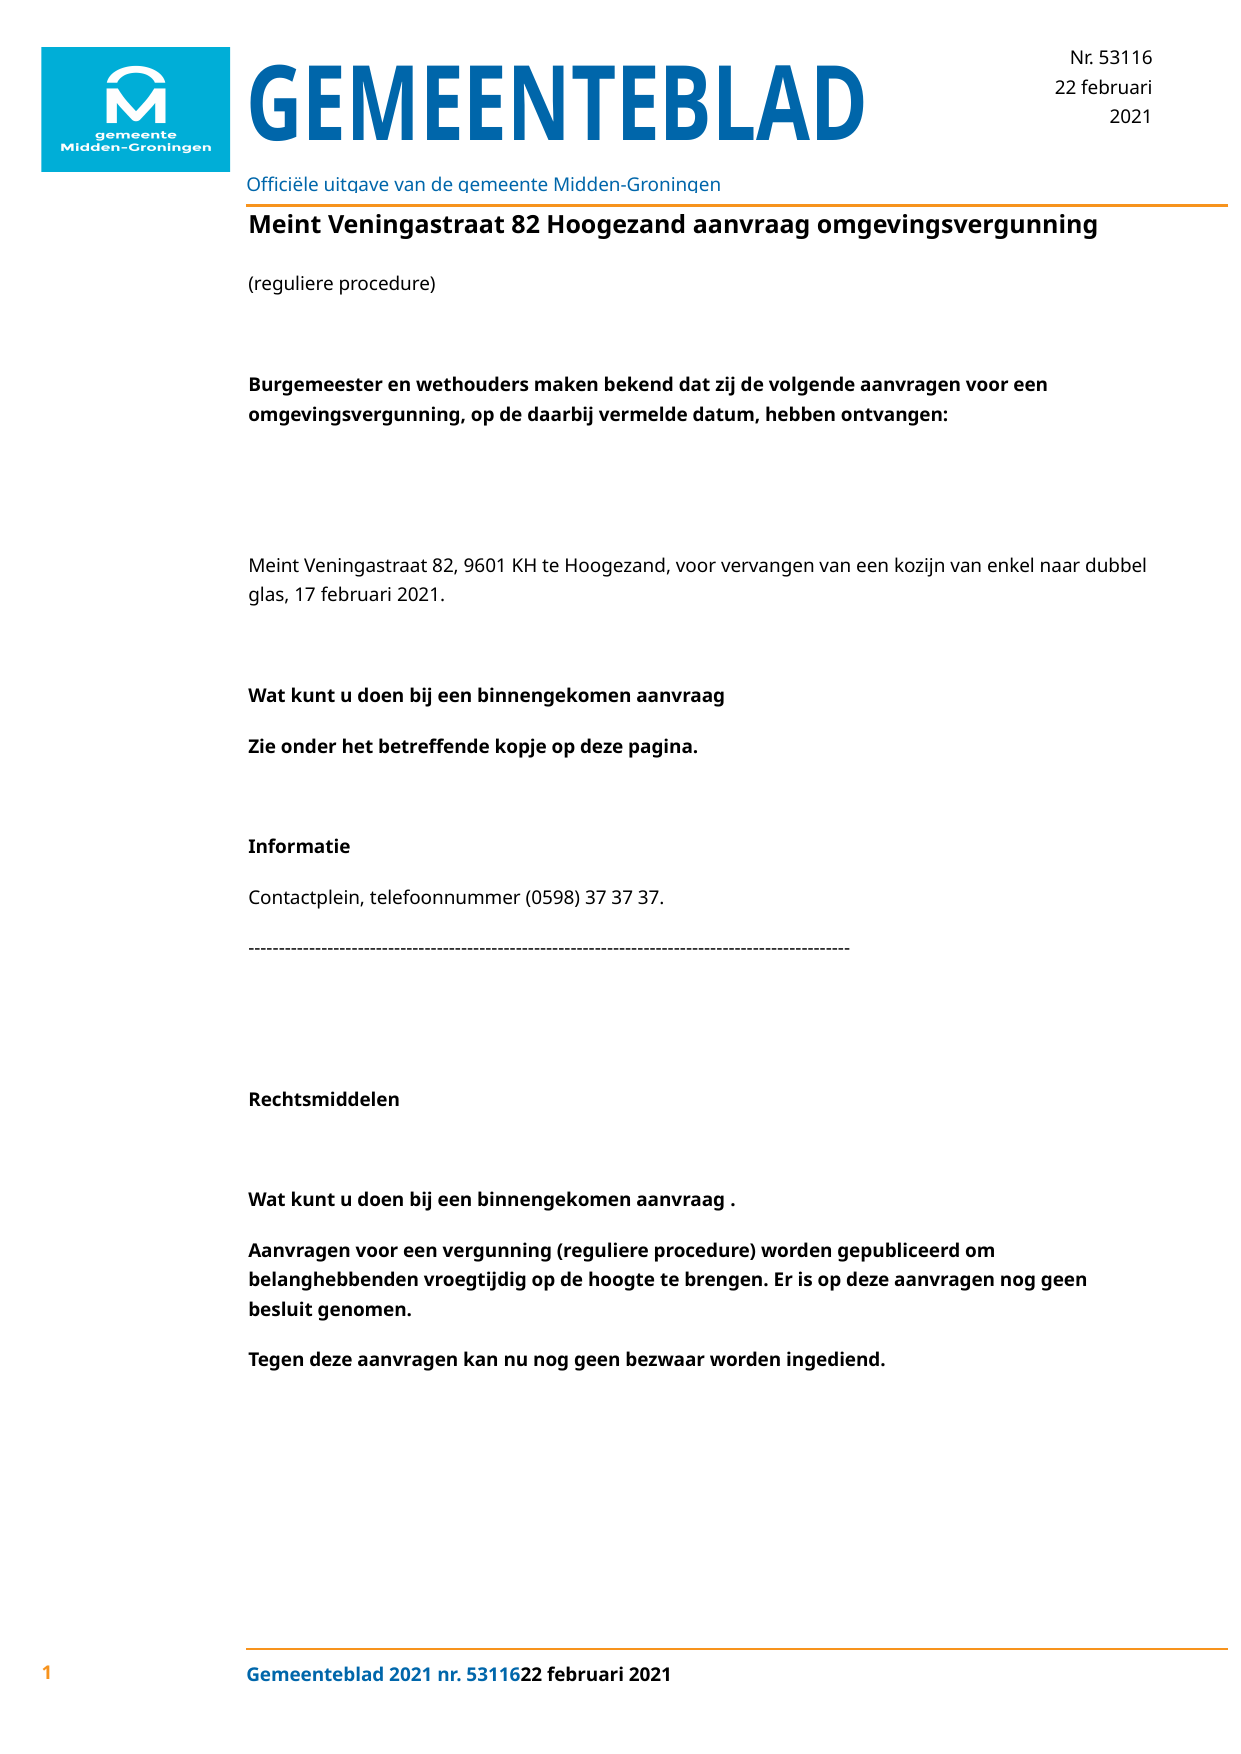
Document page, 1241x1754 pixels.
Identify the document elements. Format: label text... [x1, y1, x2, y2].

text Zie onder het betreffende kopje op deze pagina. [248, 733, 1152, 758]
picture [184, 146, 190, 153]
text Wat kunt u doen bij een binnengekomen aanvraag . [248, 1187, 1152, 1212]
text Wat kunt u doen bij een binnengekomen aanvraag [248, 682, 1152, 708]
text Informatie [248, 834, 1152, 859]
text Burgemeester en wethouders maken bekend dat zij de volgende aanvragen voor een omgevingsvergunning, op de daarbij vermelde datum, hebben ontvangen: [248, 371, 1152, 426]
text Contactplein, telefoonnummer (0598) 37 37 37. [248, 884, 1152, 910]
text Aanvragen voor een vergunning (reguliere procedure) worden gepubliceerd om belanghebbenden vroegtijdig op de hoogte te brengen. Er is op deze aanvragen nog geen besluit genomen. [248, 1237, 1152, 1322]
picture [107, 89, 165, 122]
text Tegen deze aanvragen kan nu nog geen bezwaar worden ingediend. [248, 1347, 1152, 1372]
text Meint Veningastraat 82, 9601 KH te Hoogezand, voor vervangen van een kozijn van enkel naar dubbel glas, 17 februari 2021. [248, 552, 1152, 607]
picture [108, 66, 164, 82]
text (reguliere procedure) [248, 270, 1152, 296]
text --------------------------------------------------------------------------------------------------- [248, 934, 1152, 960]
text Rechtsmiddelen [248, 1086, 1152, 1111]
text Meint Veningastraat 82 Hoogezand aanvraag omgevingsvergunning [248, 207, 1152, 241]
